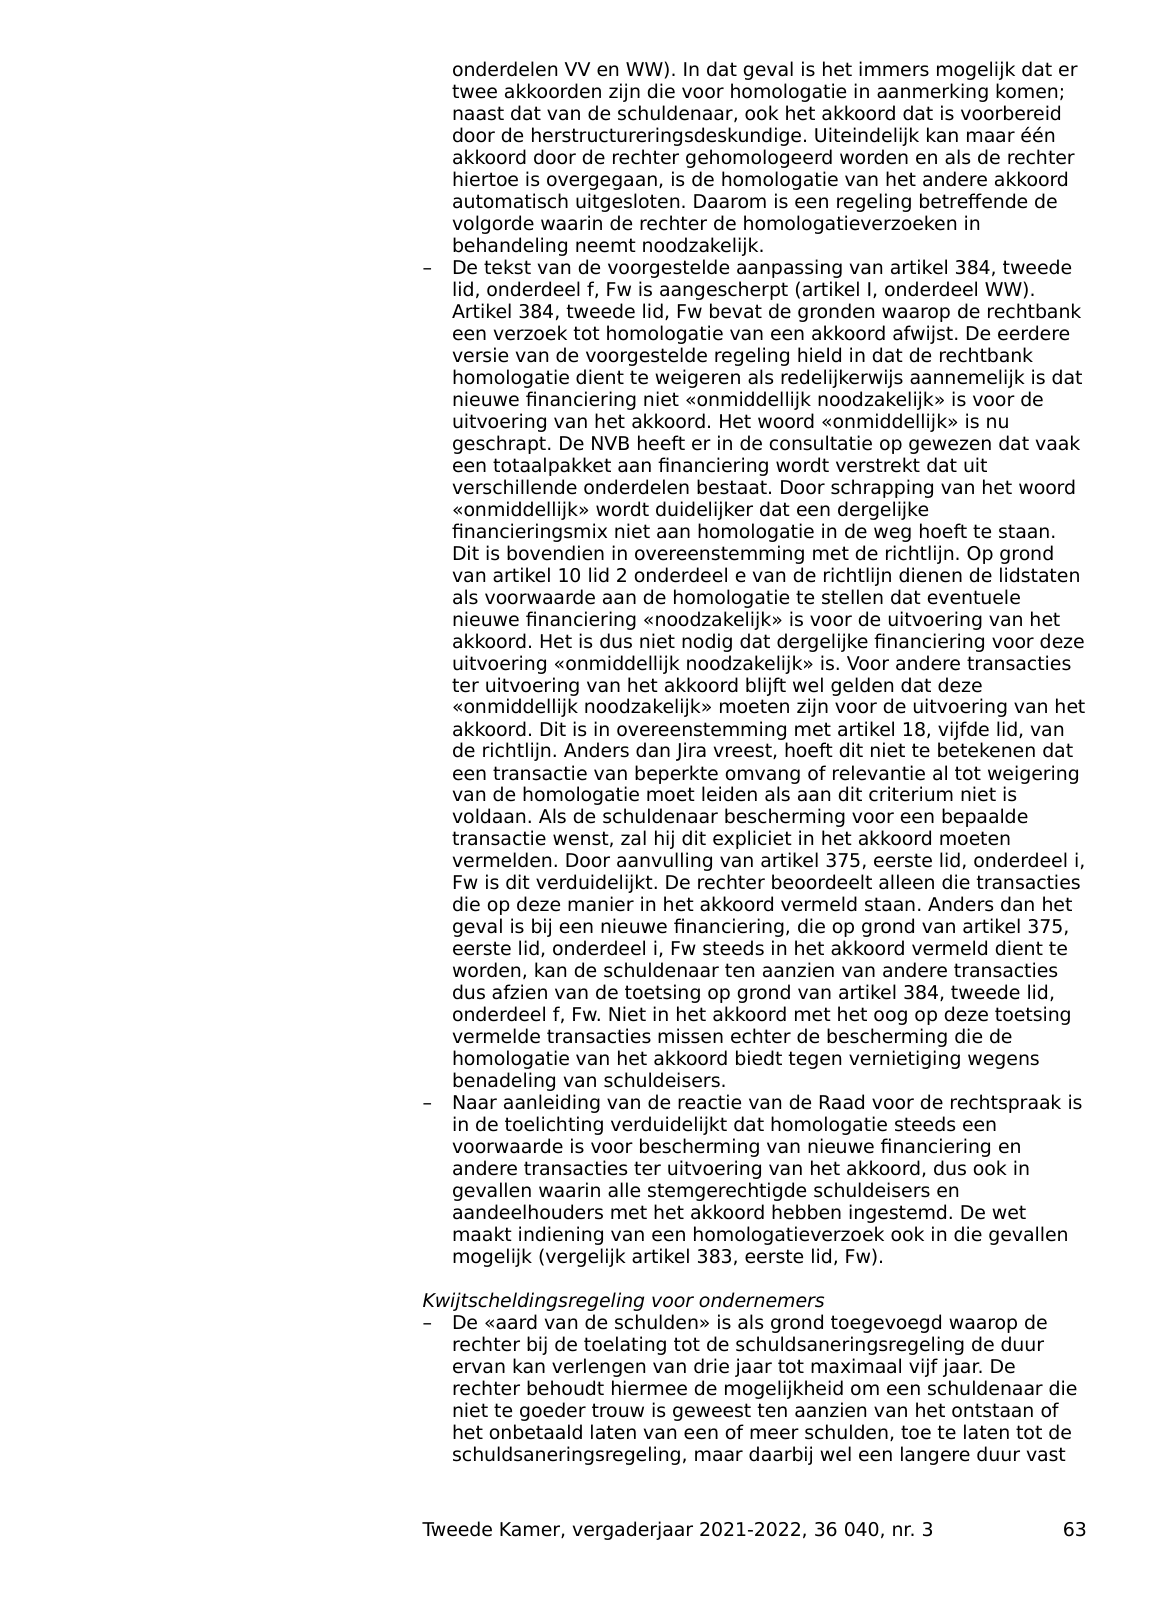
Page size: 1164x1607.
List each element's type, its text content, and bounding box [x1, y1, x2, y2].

subtitle Kwijtscheldingsregeling voor ondernemers [422, 1290, 1087, 1312]
text onderdelen VV en WW). In dat geval is het immers mogelijk dat er twee akkoorden zijn die voor homologatie in aanmerking komen; naast dat van de schuldenaar, ook het akkoord dat is voorbereid door de herstructureringsdeskundige. Uiteindelijk kan maar één akkoord door de rechter gehomologeerd worden en als de rechter hiertoe is overgegaan, is de homologatie van het andere akkoord automatisch uitgesloten. Daarom is een regeling betreffende de volgorde waarin de rechter de homologatieverzoeken in behandeling neemt noodzakelijk. [422, 59, 1087, 257]
text – De «aard van de schulden» is als grond toegevoegd waarop de rechter bij de toelating tot de schuldsaneringsregeling de duur ervan kan verlengen van drie jaar tot maximaal vijf jaar. De rechter behoudt hiermee de mogelijkheid om een schuldenaar die niet te goeder trouw is geweest ten aanzien van het ontstaan of het onbetaald laten van een of meer schulden, toe te laten tot de schuldsaneringsregeling, maar daarbij wel een langere duur vast [422, 1312, 1087, 1466]
text – Naar aanleiding van de reactie van de Raad voor de rechtspraak is in de toelichting verduidelijkt dat homologatie steeds een voorwaarde is voor bescherming van nieuwe financiering en andere transacties ter uitvoering van het akkoord, dus ook in gevallen waarin alle stemgerechtigde schuldeisers en aandeelhouders met het akkoord hebben ingestemd. De wet maakt indiening van een homologatieverzoek ook in die gevallen mogelijk (vergelijk artikel 383, eerste lid, Fw). [422, 1092, 1087, 1268]
text – De tekst van de voorgestelde aanpassing van artikel 384, tweede lid, onderdeel f, Fw is aangescherpt (artikel I, onderdeel WW). Artikel 384, tweede lid, Fw bevat de gronden waarop de rechtbank een verzoek tot homologatie van een akkoord afwijst. De eerdere versie van de voorgestelde regeling hield in dat de rechtbank homologatie dient te weigeren als redelijkerwijs aannemelijk is dat nieuwe financiering niet «onmiddellijk noodzakelijk» is voor de uitvoering van het akkoord. Het woord «onmiddellijk» is nu geschrapt. De NVB heeft er in de consultatie op gewezen dat vaak een totaalpakket aan financiering wordt verstrekt dat uit verschillende onderdelen bestaat. Door schrapping van het woord «onmiddellijk» wordt duidelijker dat een dergelijke financieringsmix niet aan homologatie in de weg hoeft te staan. Dit is bovendien in overeenstemming met de richtlijn. Op grond van artikel 10 lid 2 onderdeel e van de richtlijn dienen de lidstaten als voorwaarde aan de homologatie te stellen dat eventuele nieuwe financiering «noodzakelijk» is voor de uitvoering van het akkoord. Het is dus niet nodig dat dergelijke financiering voor deze uitvoering «onmiddellijk noodzakelijk» is. Voor andere transacties ter uitvoering van het akkoord blijft wel gelden dat deze «onmiddellijk noodzakelijk» moeten zijn voor de uitvoering van het akkoord. Dit is in overeenstemming met artikel 18, vijfde lid, van de richtlijn. Anders dan Jira vreest, hoeft dit niet te betekenen dat een transactie van beperkte omvang of relevantie al tot weigering van de homologatie moet leiden als aan dit criterium niet is voldaan. Als de schuldenaar bescherming voor een bepaalde transactie wenst, zal hij dit expliciet in het akkoord moeten vermelden. Door aanvulling van artikel 375, eerste lid, onderdeel i, Fw is dit verduidelijkt. De rechter beoordeelt alleen die transacties die op deze manier in het akkoord vermeld staan. Anders dan het geval is bij een nieuwe financiering, die op grond van artikel 375, eerste lid, onderdeel i, Fw steeds in het akkoord vermeld dient te worden, kan de schuldenaar ten aanzien van andere transacties dus afzien van de toetsing op grond van artikel 384, tweede lid, onderdeel f, Fw. Niet in het akkoord met het oog op deze toetsing vermelde transacties missen echter de bescherming die de homologatie van het akkoord biedt tegen vernietiging wegens benadeling van schuldeisers. [422, 257, 1087, 1092]
